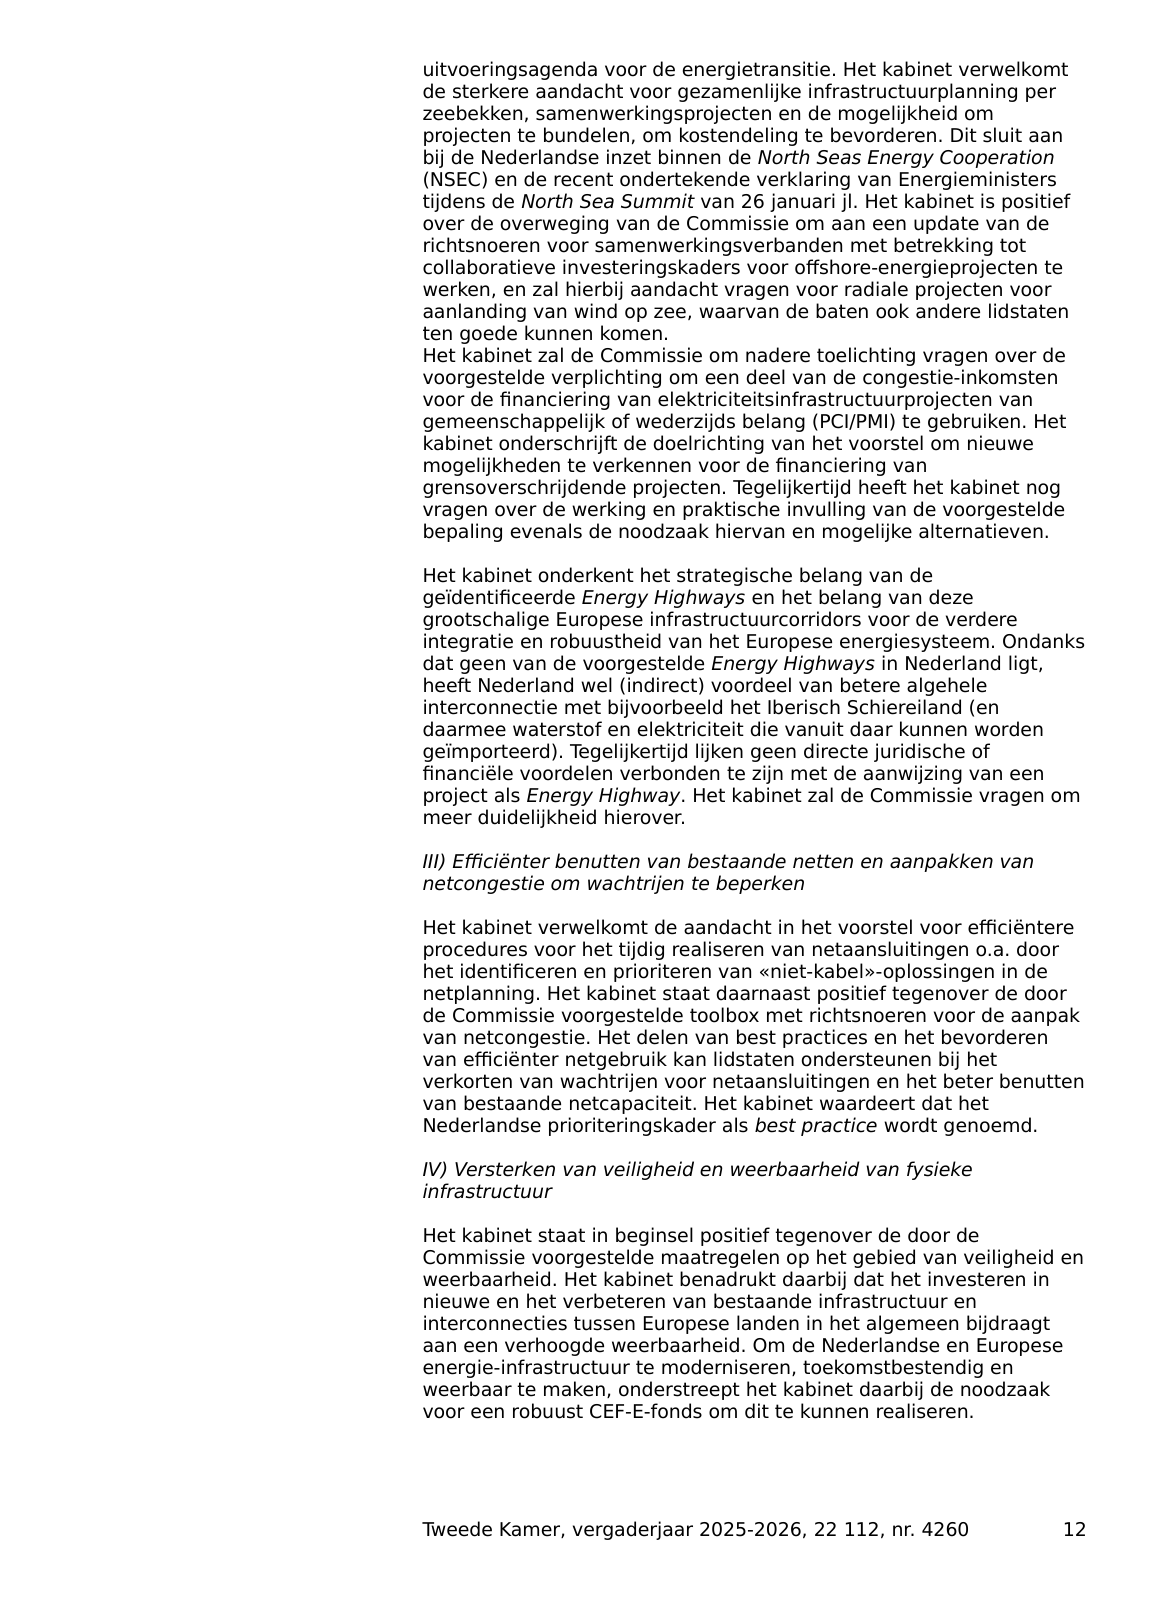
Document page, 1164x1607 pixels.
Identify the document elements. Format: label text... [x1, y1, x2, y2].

text uitvoeringsagenda voor de energietransitie. Het kabinet verwelkomt de sterkere aandacht voor gezamenlijke infrastructuurplanning per zeebekken, samenwerkingsprojecten en de mogelijkheid om projecten te bundelen, om kostendeling te bevorderen. Dit sluit aan bij de Nederlandse inzet binnen de North Seas Energy Cooperation (NSEC) en de recent ondertekende verklaring van Energieministers tijdens de North Sea Summit van 26 januari jl. Het kabinet is positief over de overweging van de Commissie om aan een update van de richtsnoeren voor samenwerkingsverbanden met betrekking tot collaboratieve investeringskaders voor offshore-energieprojecten te werken, en zal hierbij aandacht vragen voor radiale projecten voor aanlanding van wind op zee, waarvan de baten ook andere lidstaten ten goede kunnen komen. [422, 59, 1087, 345]
text Het kabinet staat in beginsel positief tegenover de door de Commissie voorgestelde maatregelen op het gebied van veiligheid en weerbaarheid. Het kabinet benadrukt daarbij dat het investeren in nieuwe en het verbeteren van bestaande infrastructuur en interconnecties tussen Europese landen in het algemeen bijdraagt aan een verhoogde weerbaarheid. Om de Nederlandse en Europese energie-infrastructuur te moderniseren, toekomstbestendig en weerbaar te maken, onderstreept het kabinet daarbij de noodzaak voor een robuust CEF-E-fonds om dit te kunnen realiseren. [422, 1225, 1087, 1423]
text Het kabinet onderkent het strategische belang van de geïdentificeerde Energy Highways en het belang van deze grootschalige Europese infrastructuurcorridors voor de verdere integratie en robuustheid van het Europese energiesysteem. Ondanks dat geen van de voorgestelde Energy Highways in Nederland ligt, heeft Nederland wel (indirect) voordeel van betere algehele interconnectie met bijvoorbeeld het Iberisch Schiereiland (en daarmee waterstof en elektriciteit die vanuit daar kunnen worden geïmporteerd). Tegelijkertijd lijken geen directe juridische of financiële voordelen verbonden te zijn met de aanwijzing van een project als Energy Highway. Het kabinet zal de Commissie vragen om meer duidelijkheid hierover. [422, 565, 1087, 828]
text Het kabinet zal de Commissie om nadere toelichting vragen over de voorgestelde verplichting om een deel van de congestie-inkomsten voor de financiering van elektriciteitsinfrastructuurprojecten van gemeenschappelijk of wederzijds belang (PCI/PMI) te gebruiken. Het kabinet onderschrijft de doelrichting van het voorstel om nieuwe mogelijkheden te verkennen voor de financiering van grensoverschrijdende projecten. Tegelijkertijd heeft het kabinet nog vragen over de werking en praktische invulling van de voorgestelde bepaling evenals de noodzaak hiervan en mogelijke alternatieven. [422, 345, 1087, 543]
subtitle IV) Versterken van veiligheid en weerbaarheid van fysieke infrastructuur [422, 1159, 1087, 1203]
text Het kabinet verwelkomt de aandacht in het voorstel voor efficiëntere procedures voor het tijdig realiseren van netaansluitingen o.a. door het identificeren en prioriteren van «niet-kabel»-oplossingen in de netplanning. Het kabinet staat daarnaast positief tegenover de door de Commissie voorgestelde toolbox met richtsnoeren voor de aanpak van netcongestie. Het delen van best practices en het bevorderen van efficiënter netgebruik kan lidstaten ondersteunen bij het verkorten van wachtrijen voor netaansluitingen en het beter benutten van bestaande netcapaciteit. Het kabinet waardeert dat het Nederlandse prioriteringskader als best practice wordt genoemd. [422, 917, 1087, 1137]
subtitle III) Efficiënter benutten van bestaande netten en aanpakken van netcongestie om wachtrijen te beperken [422, 851, 1087, 895]
